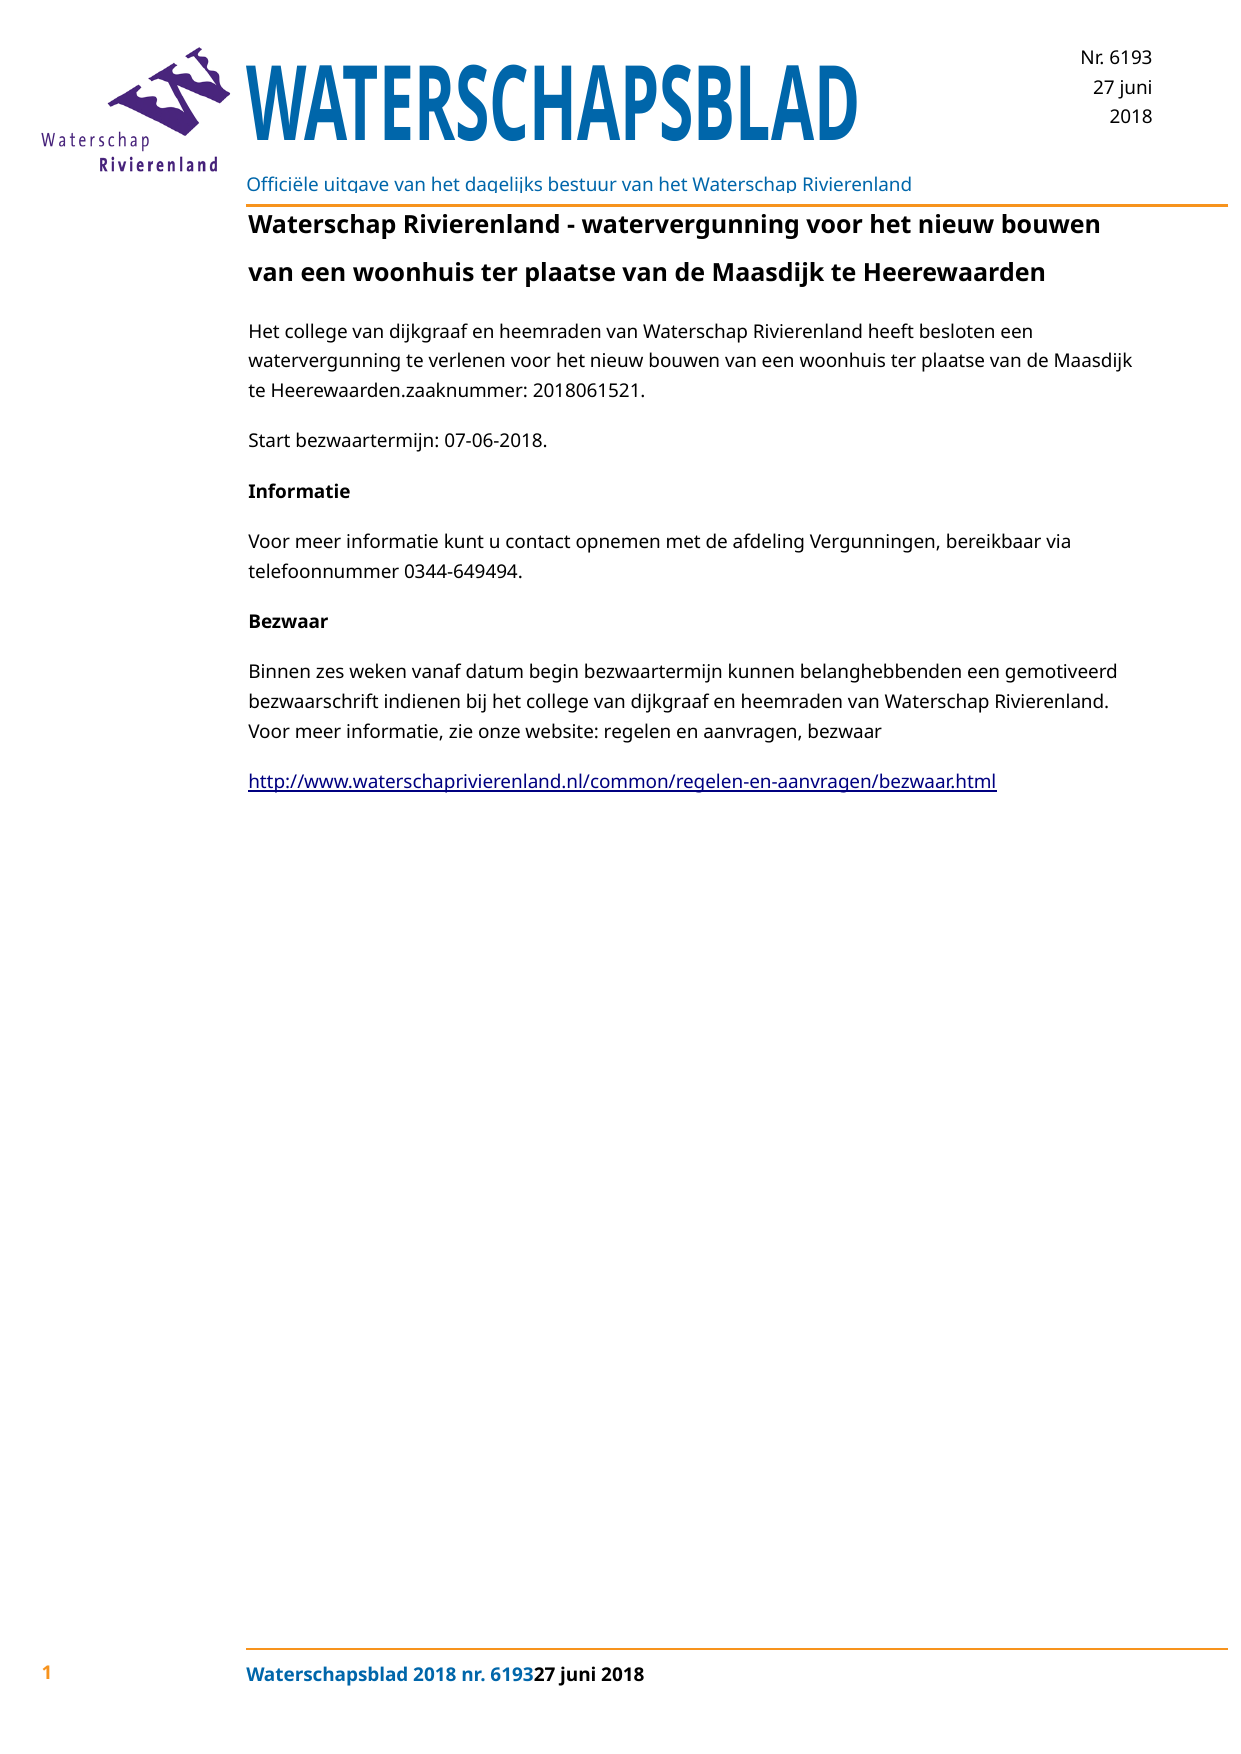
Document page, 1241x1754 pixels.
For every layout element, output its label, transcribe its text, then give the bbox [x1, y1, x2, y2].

text Waterschap Rivierenland - watervergunning voor het nieuw bouwen van een woonhuis ter plaatse van de Maasdijk te Heerewaarden [248, 207, 1152, 288]
text http://www.waterschaprivierenland.nl/common/regelen-en-aanvragen/bezwaar.html [248, 768, 1152, 794]
text Binnen zes weken vanaf datum begin bezwaartermijn kunnen belanghebbenden een gemotiveerd bezwaarschrift indienen bij het college van dijkgraaf en heemraden van Waterschap Rivierenland. Voor meer informatie, zie onze website: regelen en aanvragen, bezwaar [248, 659, 1152, 744]
picture [41, 47, 231, 172]
text Het college van dijkgraaf en heemraden van Waterschap Rivierenland heeft besloten een watervergunning te verlenen voor het nieuw bouwen van een woonhuis ter plaatse van de Maasdijk te Heerewaarden.zaaknummer: 2018061521. [248, 318, 1152, 403]
text Voor meer informatie kunt u contact opnemen met de afdeling Vergunningen, bereikbaar via telefoonnummer 0344-649494. [248, 528, 1152, 584]
text Informatie [248, 478, 1152, 504]
text Bezwaar [248, 608, 1152, 634]
text Start bezwaartermijn: 07-06-2018. [248, 427, 1152, 453]
